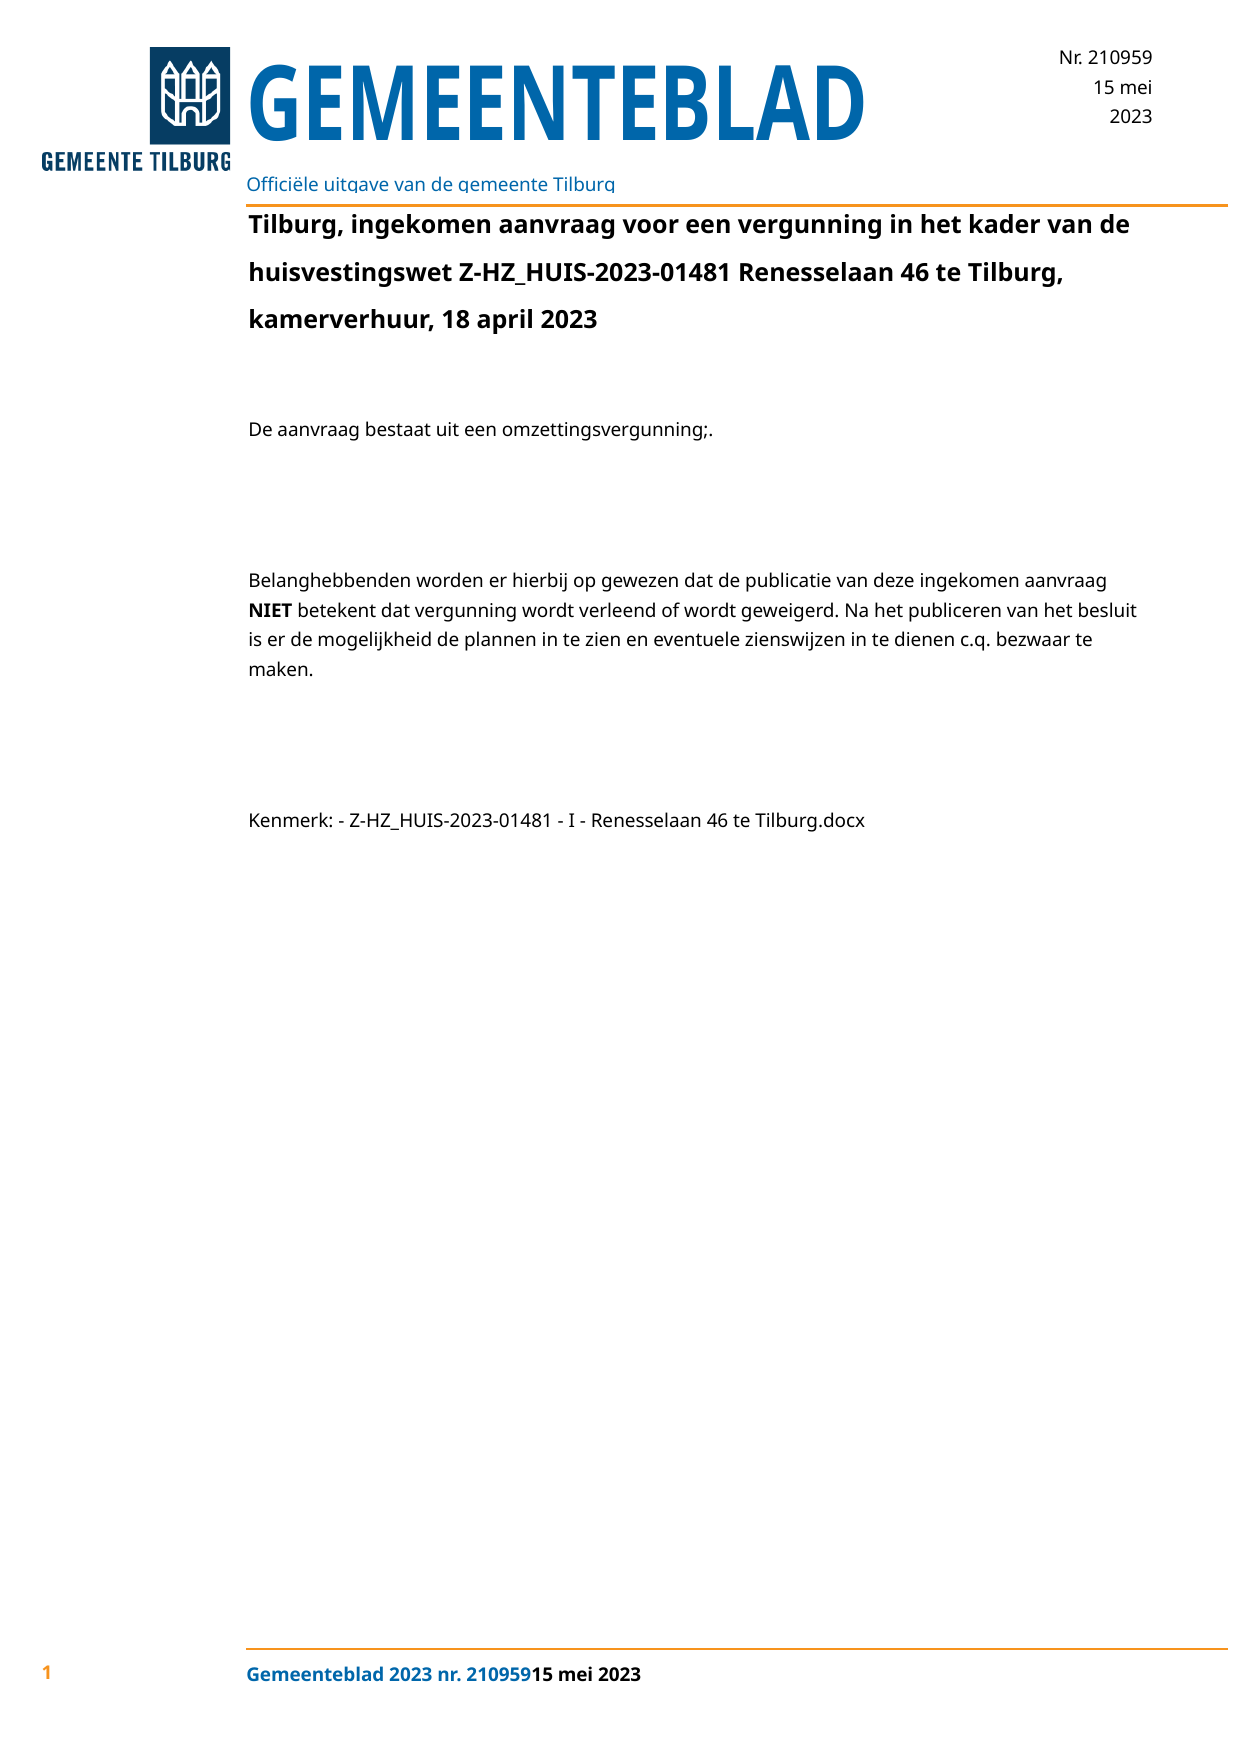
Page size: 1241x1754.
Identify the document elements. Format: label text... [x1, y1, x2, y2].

text Kenmerk: - Z-HZ_HUIS-2023-01481 - I - Renesselaan 46 te Tilburg.docx [248, 807, 1152, 833]
text Tilburg, ingekomen aanvraag voor een vergunning in het kader van de huisvestingswet Z-HZ_HUIS-2023-01481 Renesselaan 46 te Tilburg, kamerverhuur, 18 april 2023 [248, 207, 1152, 336]
text Belanghebbenden worden er hierbij op gewezen dat de publicatie van deze ingekomen aanvraag NIET betekent dat vergunning wordt verleend of wordt geweigerd. Na het publiceren van het besluit is er de mogelijkheid de plannen in te zien en eventuele zienswijzen in te dienen c.q. bezwaar te maken. [248, 567, 1152, 682]
picture [41, 47, 231, 172]
text De aanvraag bestaat uit een omzettingsvergunning;. [248, 416, 1152, 442]
